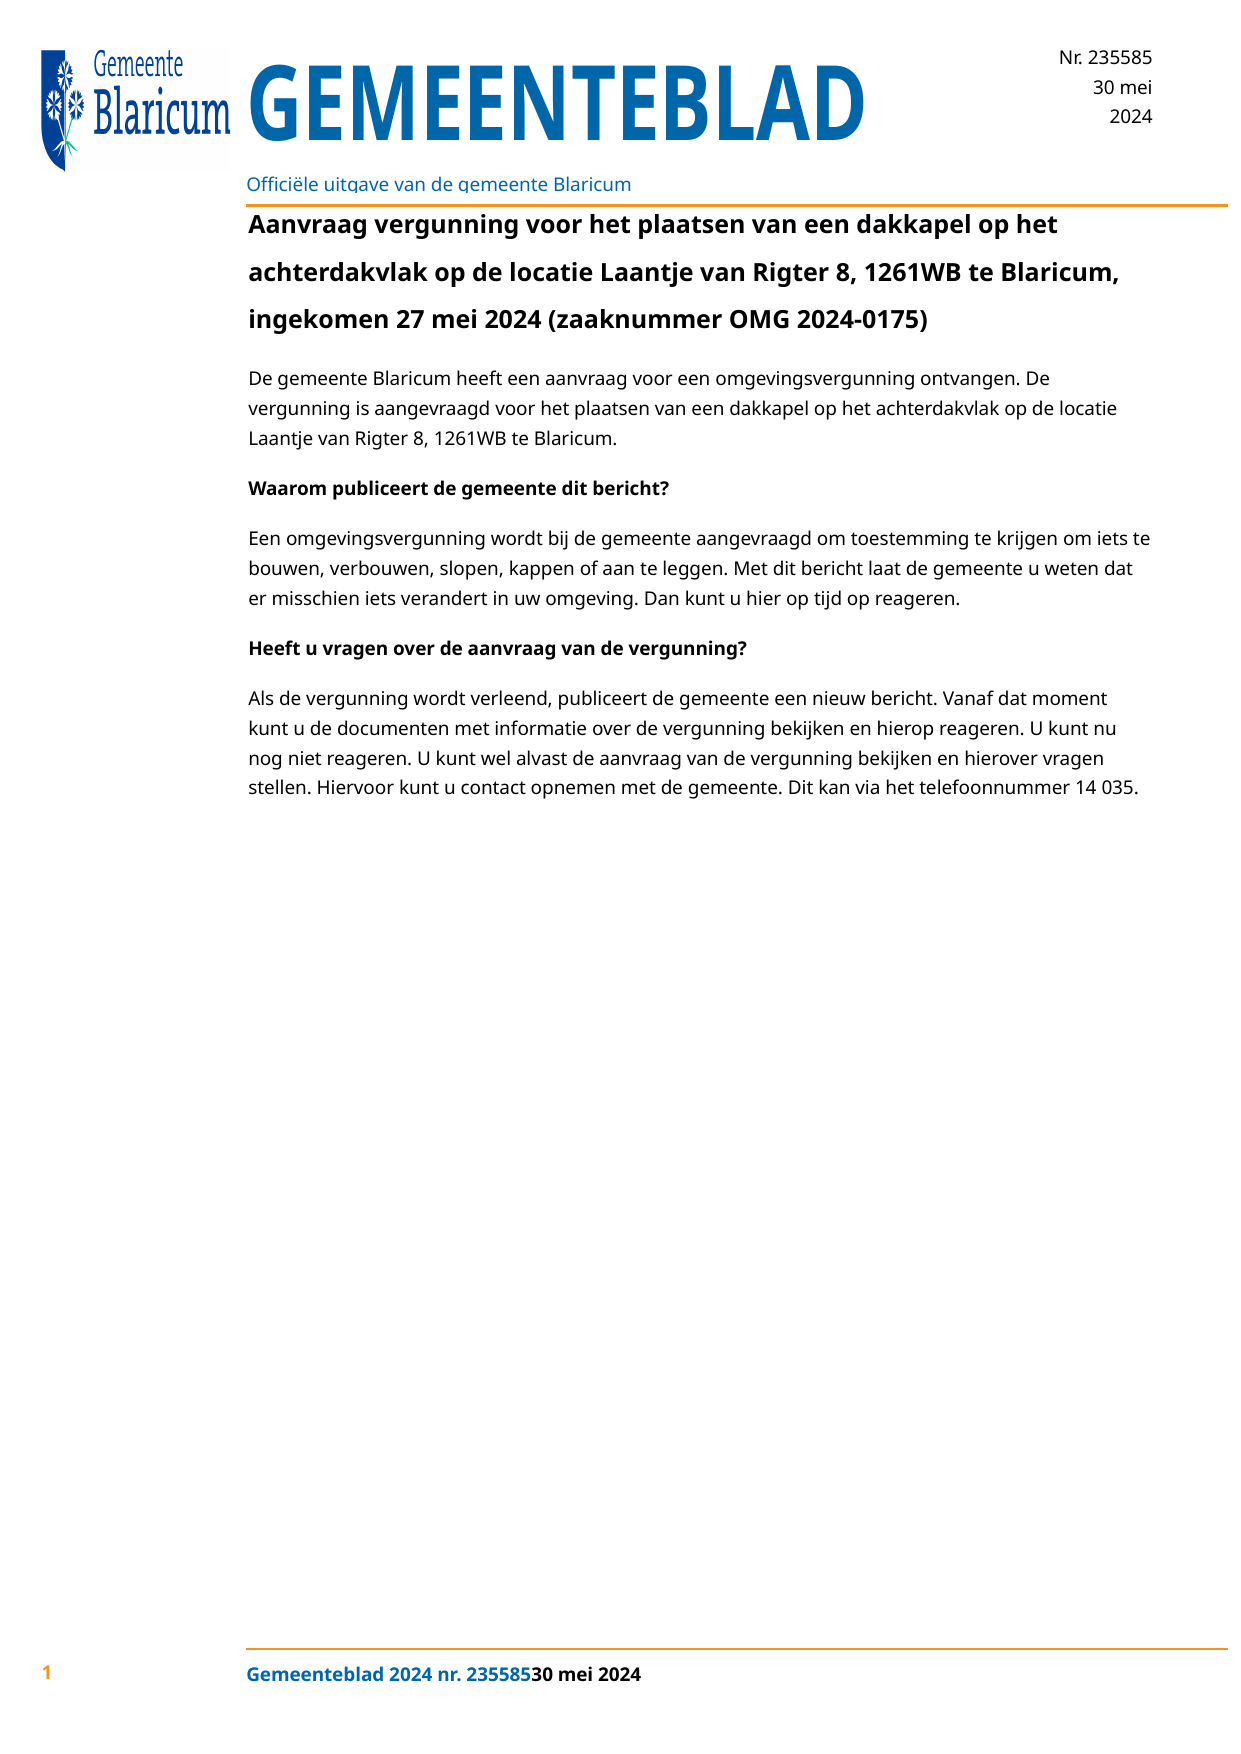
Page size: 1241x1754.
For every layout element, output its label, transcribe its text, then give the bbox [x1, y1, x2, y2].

text Als de vergunning wordt verleend, publiceert de gemeente een nieuw bericht. Vanaf dat moment kunt u de documenten met informatie over de vergunning bekijken en hierop reageren. U kunt nu nog niet reageren. U kunt wel alvast de aanvraag van de vergunning bekijken en hierover vragen stellen. Hiervoor kunt u contact opnemen met de gemeente. Dit kan via het telefoonnummer 14 035. [248, 686, 1152, 800]
text Aanvraag vergunning voor het plaatsen van een dakkapel op het achterdakvlak op de locatie Laantje van Rigter 8, 1261WB te Blaricum, ingekomen 27 mei 2024 (zaaknummer OMG 2024-0175) [248, 207, 1152, 336]
text Een omgevingsvergunning wordt bij de gemeente aangevraagd om toestemming te krijgen om iets te bouwen, verbouwen, slopen, kappen of aan te leggen. Met dit bericht laat de gemeente u weten dat er misschien iets verandert in uw omgeving. Dan kunt u hier op tijd op reageren. [248, 526, 1152, 610]
text Heeft u vragen over de aanvraag van de vergunning? [248, 635, 1152, 661]
text De gemeente Blaricum heeft een aanvraag voor een omgevingsvergunning ontvangen. De vergunning is aangevraagd voor het plaatsen van een dakkapel op het achterdakvlak op de locatie Laantje van Rigter 8, 1261WB te Blaricum. [248, 366, 1152, 450]
picture [41, 47, 231, 172]
text Waarom publiceert de gemeente dit bericht? [248, 475, 1152, 501]
